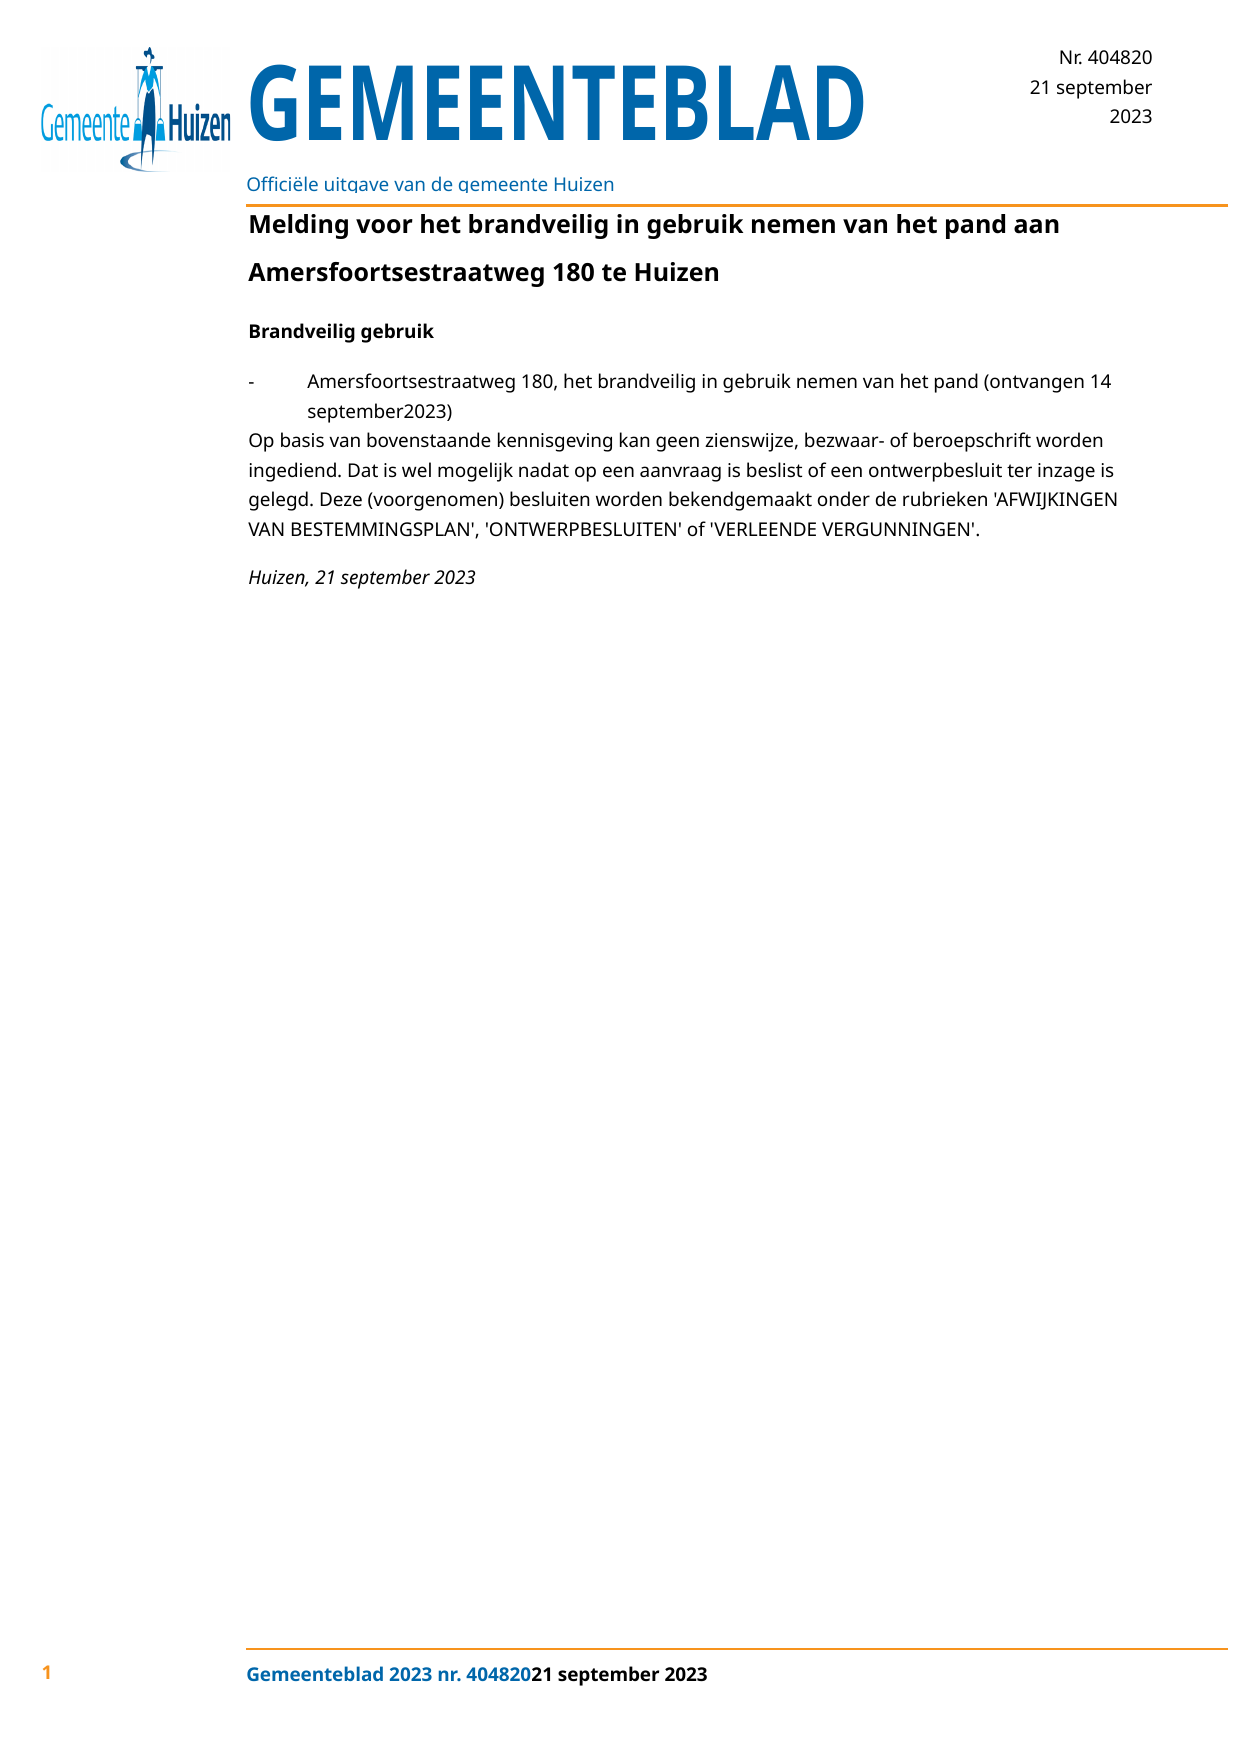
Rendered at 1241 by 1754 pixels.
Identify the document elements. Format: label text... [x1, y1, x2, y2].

picture [41, 47, 231, 172]
text Huizen, 21 september 2023 [248, 564, 1152, 590]
text Melding voor het brandveilig in gebruik nemen van het pand aan Amersfoortsestraatweg 180 te Huizen [248, 207, 1152, 288]
list Amersfoortsestraatweg 180, het brandveilig in gebruik nemen van het pand (ontvangen 14 september2023) [248, 368, 1152, 424]
text Op basis van bovenstaande kennisgeving kan geen zienswijze, bezwaar- of beroepschrift worden ingediend. Dat is wel mogelijk nadat op een aanvraag is beslist of een ontwerpbesluit ter inzage is gelegd. Deze (voorgenomen) besluiten worden bekendgemaakt onder de rubrieken 'AFWIJKINGEN VAN BESTEMMINGSPLAN', 'ONTWERPBESLUITEN' of 'VERLEENDE VERGUNNINGEN'. [248, 427, 1152, 542]
text Brandveilig gebruik [248, 318, 1152, 344]
